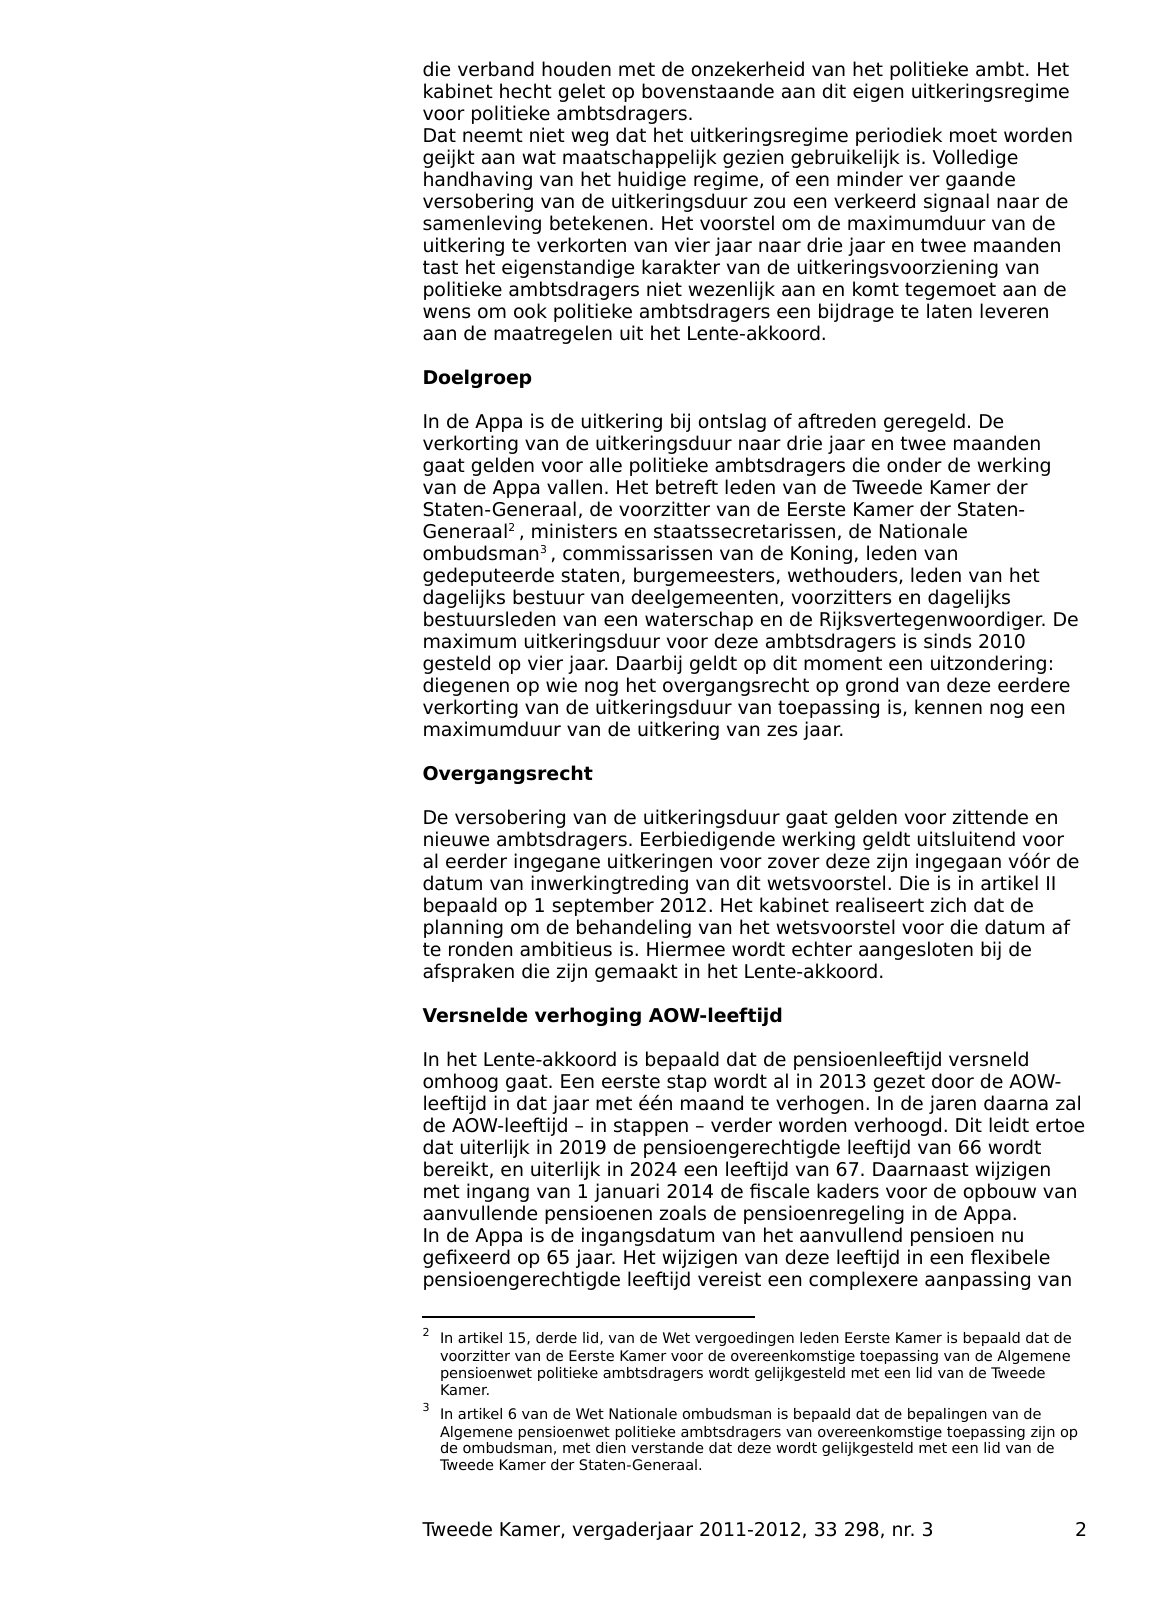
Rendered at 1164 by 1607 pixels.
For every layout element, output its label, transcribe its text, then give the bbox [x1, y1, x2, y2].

text In artikel 15, derde lid, van de Wet vergoedingen leden Eerste Kamer is bepaald dat de voorzitter van de Eerste Kamer voor de overeenkomstige toepassing van de Algemene pensioenwet politieke ambtsdragers wordt gelijkgesteld met een lid van de Tweede Kamer. [422, 1326, 1087, 1399]
subtitle Overgangsrecht [422, 763, 1087, 785]
text In het Lente-akkoord is bepaald dat de pensioenleeftijd versneld omhoog gaat. Een eerste stap wordt al in 2013 gezet door de AOW-leeftijd in dat jaar met één maand te verhogen. In de jaren daarna zal de AOW-leeftijd – in stappen – verder worden verhoogd. Dit leidt ertoe dat uiterlijk in 2019 de pensioengerechtigde leeftijd van 66 wordt bereikt, en uiterlijk in 2024 een leeftijd van 67. Daarnaast wijzigen met ingang van 1 januari 2014 de fiscale kaders voor de opbouw van aanvullende pensioenen zoals de pensioenregeling in de Appa. [422, 1049, 1087, 1225]
text Dat neemt niet weg dat het uitkeringsregime periodiek moet worden geijkt aan wat maatschappelijk gezien gebruikelijk is. Volledige handhaving van het huidige regime, of een minder ver gaande versobering van de uitkeringsduur zou een verkeerd signaal naar de samenleving betekenen. Het voorstel om de maximumduur van de uitkering te verkorten van vier jaar naar drie jaar en twee maanden tast het eigenstandige karakter van de uitkeringsvoorziening van politieke ambtsdragers niet wezenlijk aan en komt tegemoet aan de wens om ook politieke ambtsdragers een bijdrage te laten leveren aan de maatregelen uit het Lente-akkoord. [422, 125, 1087, 345]
text die verband houden met de onzekerheid van het politieke ambt. Het kabinet hecht gelet op bovenstaande aan dit eigen uitkeringsregime voor politieke ambtsdragers. [422, 59, 1087, 125]
text De versobering van de uitkeringsduur gaat gelden voor zittende en nieuwe ambtsdragers. Eerbiedigende werking geldt uitsluitend voor al eerder ingegane uitkeringen voor zover deze zijn ingegaan vóór de datum van inwerkingtreding van dit wetsvoorstel. Die is in artikel II bepaald op 1 september 2012. Het kabinet realiseert zich dat de planning om de behandeling van het wetsvoorstel voor die datum af te ronden ambitieus is. Hiermee wordt echter aangesloten bij de afspraken die zijn gemaakt in het Lente-akkoord. [422, 807, 1087, 983]
text In de Appa is de ingangsdatum van het aanvullend pensioen nu gefixeerd op 65 jaar. Het wijzigen van deze leeftijd in een flexibele pensioengerechtigde leeftijd vereist een complexere aanpassing van [422, 1225, 1087, 1291]
text In de Appa is de uitkering bij ontslag of aftreden geregeld. De verkorting van de uitkeringsduur naar drie jaar en twee maanden gaat gelden voor alle politieke ambtsdragers die onder de werking van de Appa vallen. Het betreft leden van de Tweede Kamer der Staten-Generaal, de voorzitter van de Eerste Kamer der Staten-Generaal, ministers en staatssecretarissen, de Nationale ombudsman, commissarissen van de Koning, leden van gedeputeerde staten, burgemeesters, wethouders, leden van het dagelijks bestuur van deelgemeenten, voorzitters en dagelijks bestuursleden van een waterschap en de Rijksvertegenwoordiger. De maximum uitkeringsduur voor deze ambtsdragers is sinds 2010 gesteld op vier jaar. Daarbij geldt op dit moment een uitzondering: diegenen op wie nog het overgangsrecht op grond van deze eerdere verkorting van de uitkeringsduur van toepassing is, kennen nog een maximumduur van de uitkering van zes jaar. [422, 411, 1087, 741]
subtitle Versnelde verhoging AOW-leeftijd [422, 1005, 1087, 1027]
text In artikel 6 van de Wet Nationale ombudsman is bepaald dat de bepalingen van de Algemene pensioenwet politieke ambtsdragers van overeenkomstige toepassing zijn op de ombudsman, met dien verstande dat deze wordt gelijkgesteld met een lid van de Tweede Kamer der Staten-Generaal. [422, 1402, 1087, 1474]
subtitle Doelgroep [422, 367, 1087, 389]
